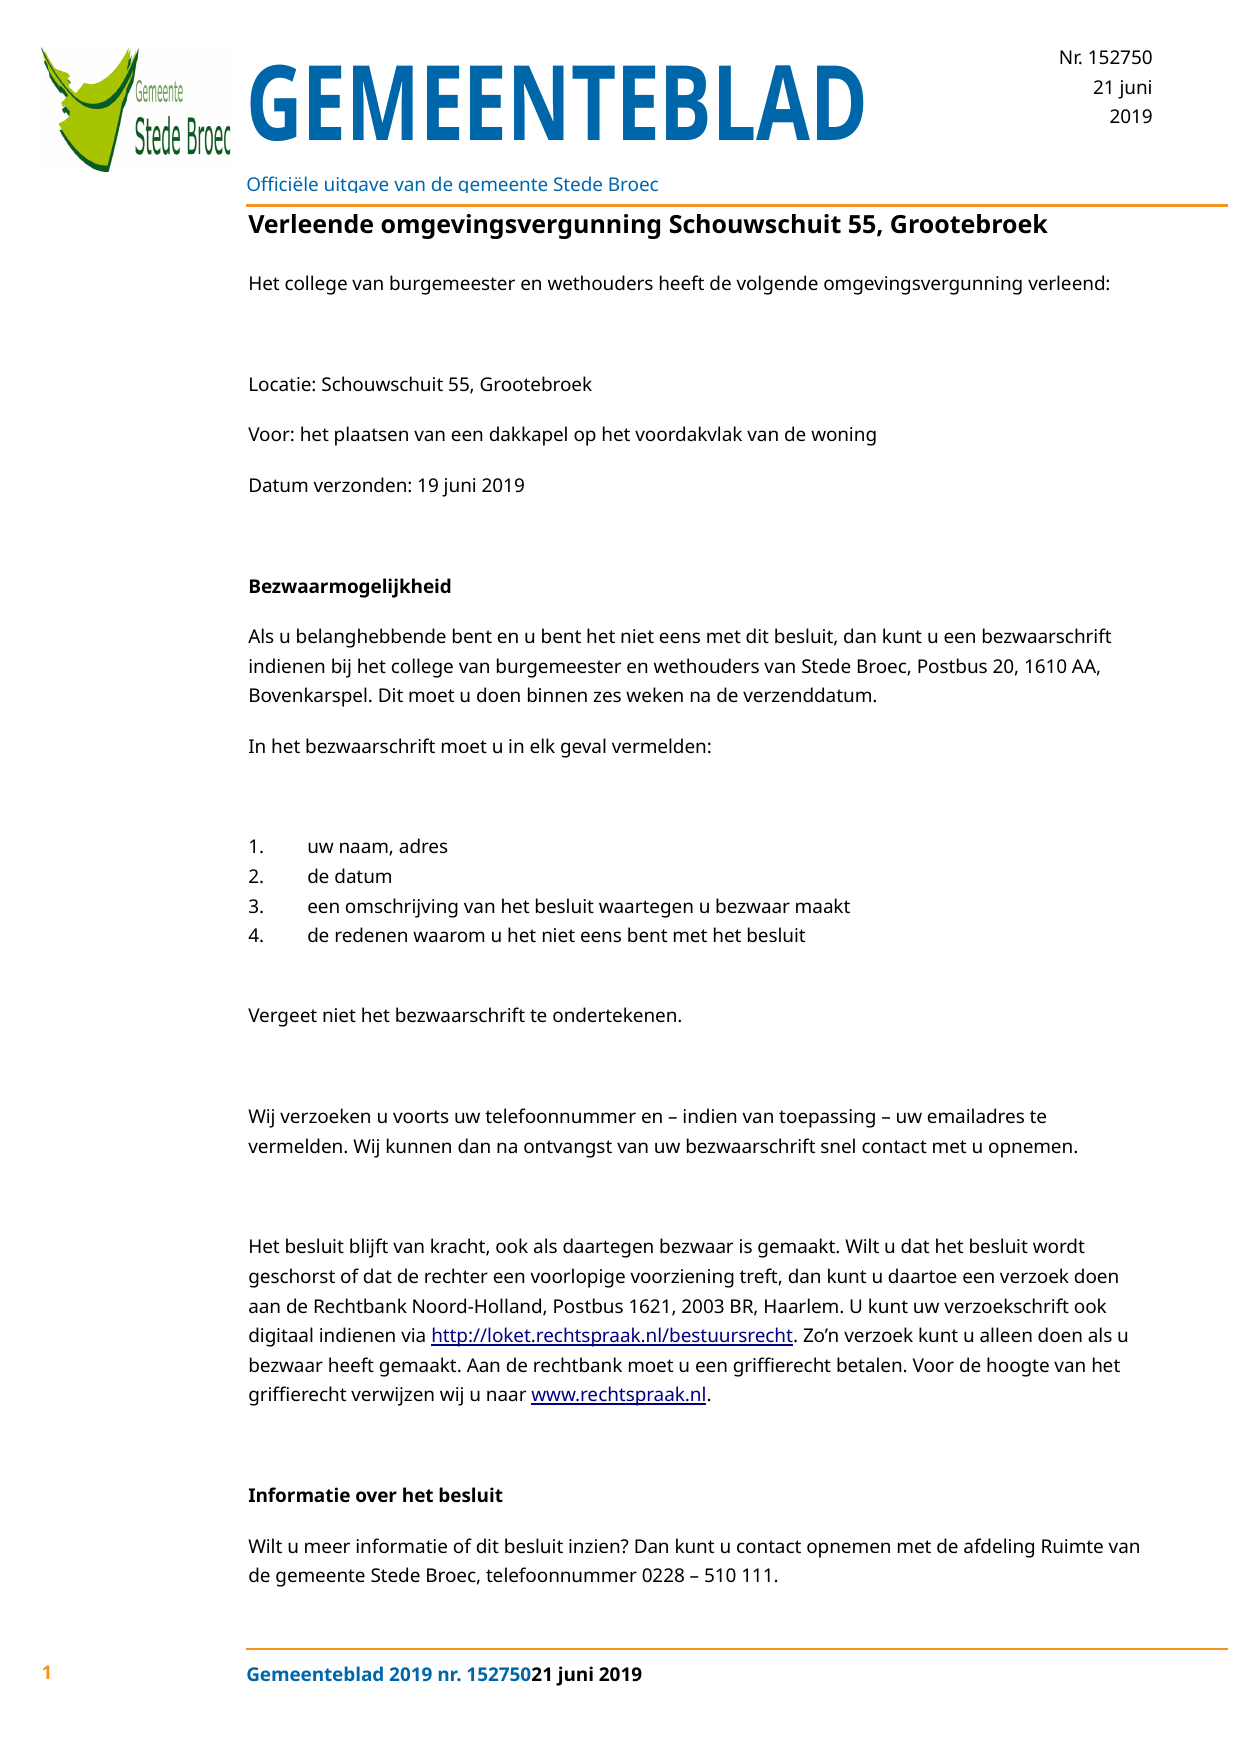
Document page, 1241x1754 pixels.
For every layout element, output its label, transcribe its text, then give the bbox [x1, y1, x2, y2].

list uw naam, adres [248, 834, 1152, 859]
text Als u belanghebbende bent en u bent het niet eens met dit besluit, dan kunt u een bezwaarschrift indienen bij het college van burgemeester en wethouders van Stede Broec, Postbus 20, 1610 AA, Bovenkarspel. Dit moet u doen binnen zes weken na de verzenddatum. [248, 623, 1152, 708]
text Bezwaarmogelijkheid [248, 573, 1152, 598]
text Het besluit blijft van kracht, ook als daartegen bezwaar is gemaakt. Wilt u dat het besluit wordt geschorst of dat de rechter een voorlopige voorziening treft, dan kunt u daartoe een verzoek doen aan de Rechtbank Noord-Holland, Postbus 1621, 2003 BR, Haarlem. U kunt uw verzoekschrift ook digitaal indienen via http://loket.rechtspraak.nl/bestuursrecht. Zo’n verzoek kunt u alleen doen als u bezwaar heeft gemaakt. Aan de rechtbank moet u een griffierecht betalen. Voor de hoogte van het griffierecht verwijzen wij u naar www.rechtspraak.nl. [248, 1234, 1152, 1407]
text Datum verzonden: 19 juni 2019 [248, 472, 1152, 498]
text Vergeet niet het bezwaarschrift te ondertekenen. [248, 1002, 1152, 1028]
picture [41, 47, 231, 172]
text Verleende omgevingsvergunning Schouwschuit 55, Grootebroek [248, 207, 1152, 241]
list de datum [248, 863, 1152, 889]
text Informatie over het besluit [248, 1482, 1152, 1508]
text Voor: het plaatsen van een dakkapel op het voordakvlak van de woning [248, 422, 1152, 447]
text Wilt u meer informatie of dit besluit inzien? Dan kunt u contact opnemen met de afdeling Ruimte van de gemeente Stede Broec, telefoonnummer 0228 – 510 111. [248, 1533, 1152, 1588]
text Locatie: Schouwschuit 55, Grootebroek [248, 371, 1152, 397]
list de redenen waarom u het niet eens bent met het besluit [248, 922, 1152, 948]
text Wij verzoeken u voorts uw telefoonnummer en – indien van toepassing – uw emailadres te vermelden. Wij kunnen dan na ontvangst van uw bezwaarschrift snel contact met u opnemen. [248, 1103, 1152, 1158]
text Het college van burgemeester en wethouders heeft de volgende omgevingsvergunning verleend: [248, 270, 1152, 296]
text In het bezwaarschrift moet u in elk geval vermelden: [248, 733, 1152, 758]
list een omschrijving van het besluit waartegen u bezwaar maakt [248, 893, 1152, 918]
